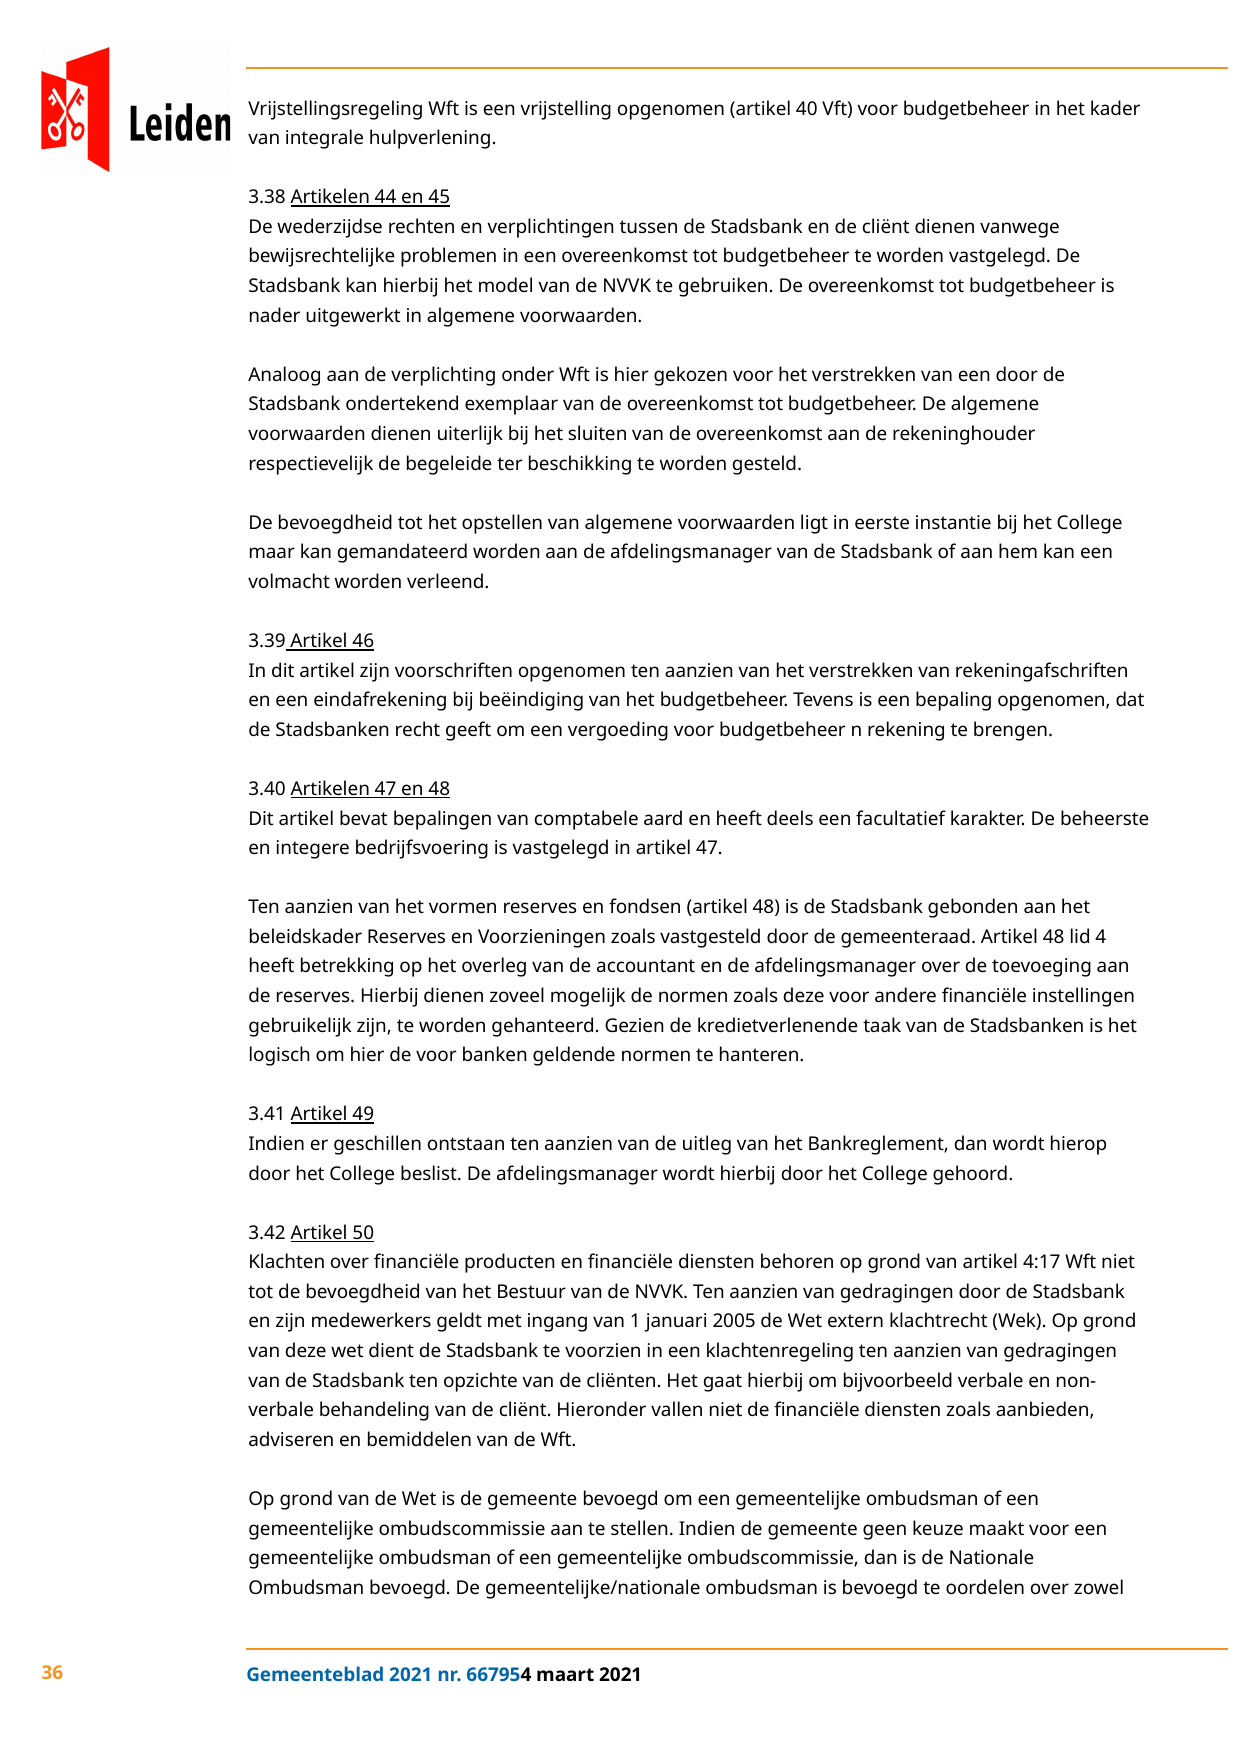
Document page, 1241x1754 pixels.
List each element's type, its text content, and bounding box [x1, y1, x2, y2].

picture [41, 47, 231, 172]
text Analoog aan de verplichting onder Wft is hier gekozen voor het verstrekken van een door de Stadsbank ondertekend exemplaar van de overeenkomst tot budgetbeheer. De algemene voorwaarden dienen uiterlijk bij het sluiten van de overeenkomst aan de rekeninghouder respectievelijk de begeleide ter beschikking te worden gesteld. [248, 361, 1152, 476]
text Vrijstellingsregeling Wft is een vrijstelling opgenomen (artikel 40 Vft) voor budgetbeheer in het kader van integrale hulpverlening. [248, 95, 1152, 150]
text 3.41 Artikel 49 [248, 1101, 1152, 1126]
text Indien er geschillen ontstaan ten aanzien van de uitleg van het Bankreglement, dan wordt hierop door het College beslist. De afdelingsmanager wordt hierbij door het College gehoord. [248, 1130, 1152, 1186]
text Dit artikel bevat bepalingen van comptabele aard en heeft deels een facultatief karakter. De beheerste en integere bedrijfsvoering is vastgelegd in artikel 47. [248, 805, 1152, 860]
text 3.40 Artikelen 47 en 48 [248, 775, 1152, 801]
text De wederzijdse rechten en verplichtingen tussen de Stadsbank en de cliënt dienen vanwege bewijsrechtelijke problemen in een overeenkomst tot budgetbeheer te worden vastgelegd. De Stadsbank kan hierbij het model van de NVVK te gebruiken. De overeenkomst tot budgetbeheer is nader uitgewerkt in algemene voorwaarden. [248, 213, 1152, 328]
text 3.42 Artikel 50 [248, 1219, 1152, 1245]
text Op grond van de Wet is de gemeente bevoegd om een gemeentelijke ombudsman of een gemeentelijke ombudscommissie aan te stellen. Indien de gemeente geen keuze maakt voor een gemeentelijke ombudsman of een gemeentelijke ombudscommissie, dan is de Nationale Ombudsman bevoegd. De gemeentelijke/nationale ombudsman is bevoegd te oordelen over zowel [248, 1485, 1152, 1600]
text Klachten over financiële producten en financiële diensten behoren op grond van artikel 4:17 Wft niet tot de bevoegdheid van het Bestuur van de NVVK. Ten aanzien van gedragingen door de Stadsbank en zijn medewerkers geldt met ingang van 1 januari 2005 de Wet extern klachtrecht (Wek). Op grond van deze wet dient de Stadsbank te voorzien in een klachtenregeling ten aanzien van gedragingen van de Stadsbank ten opzichte van de cliënten. Het gaat hierbij om bijvoorbeeld verbale en non-verbale behandeling van de cliënt. Hieronder vallen niet de financiële diensten zoals aanbieden, adviseren en bemiddelen van de Wft. [248, 1248, 1152, 1452]
text 3.39 Artikel 46 [248, 627, 1152, 653]
text Ten aanzien van het vormen reserves en fondsen (artikel 48) is de Stadsbank gebonden aan het beleidskader Reserves en Voorzieningen zoals vastgesteld door de gemeenteraad. Artikel 48 lid 4 heeft betrekking op het overleg van de accountant en de afdelingsmanager over de toevoeging aan de reserves. Hierbij dienen zoveel mogelijk de normen zoals deze voor andere financiële instellingen gebruikelijk zijn, te worden gehanteerd. Gezien de kredietverlenende taak van de Stadsbanken is het logisch om hier de voor banken geldende normen te hanteren. [248, 893, 1152, 1067]
text In dit artikel zijn voorschriften opgenomen ten aanzien van het verstrekken van rekeningafschriften en een eindafrekening bij beëindiging van het budgetbeheer. Tevens is een bepaling opgenomen, dat de Stadsbanken recht geeft om een vergoeding voor budgetbeheer n rekening te brengen. [248, 657, 1152, 742]
text De bevoegdheid tot het opstellen van algemene voorwaarden ligt in eerste instantie bij het College maar kan gemandateerd worden aan de afdelingsmanager van de Stadsbank of aan hem kan een volmacht worden verleend. [248, 509, 1152, 594]
text 3.38 Artikelen 44 en 45 [248, 183, 1152, 209]
